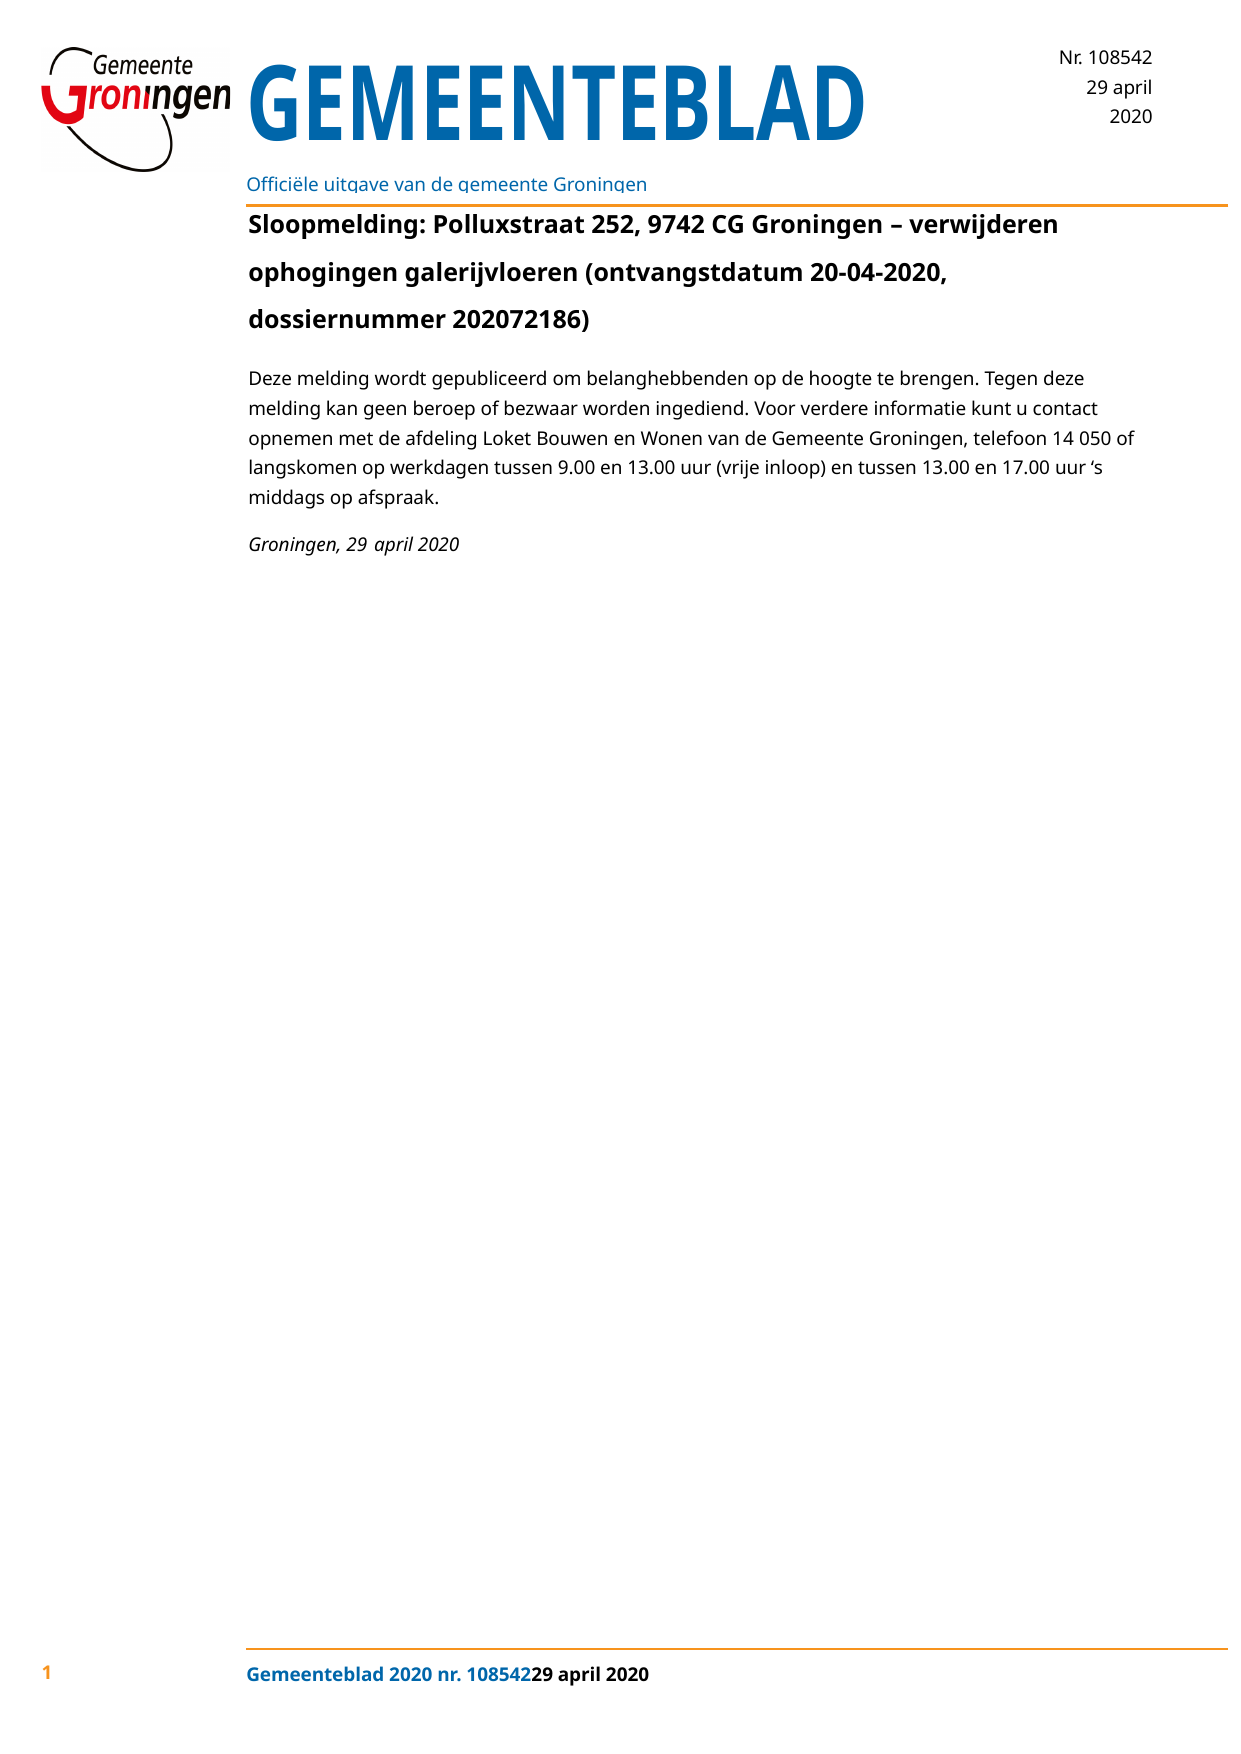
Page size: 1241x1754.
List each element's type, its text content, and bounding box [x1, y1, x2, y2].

text Sloopmelding: Polluxstraat 252, 9742 CG Groningen – verwijderen ophogingen galerijvloeren (ontvangstdatum 20-04-2020, dossiernummer 202072186) [248, 207, 1152, 336]
text Groningen, 29 april 2020 [248, 532, 1152, 557]
picture [41, 47, 231, 172]
text Deze melding wordt gepubliceerd om belanghebbenden op de hoogte te brengen. Tegen deze melding kan geen beroep of bezwaar worden ingediend. Voor verdere informatie kunt u contact opnemen met de afdeling Loket Bouwen en Wonen van de Gemeente Groningen, telefoon 14 050 of langskomen op werkdagen tussen 9.00 en 13.00 uur (vrije inloop) en tussen 13.00 en 17.00 uur ‘s middags op afspraak. [248, 366, 1152, 509]
